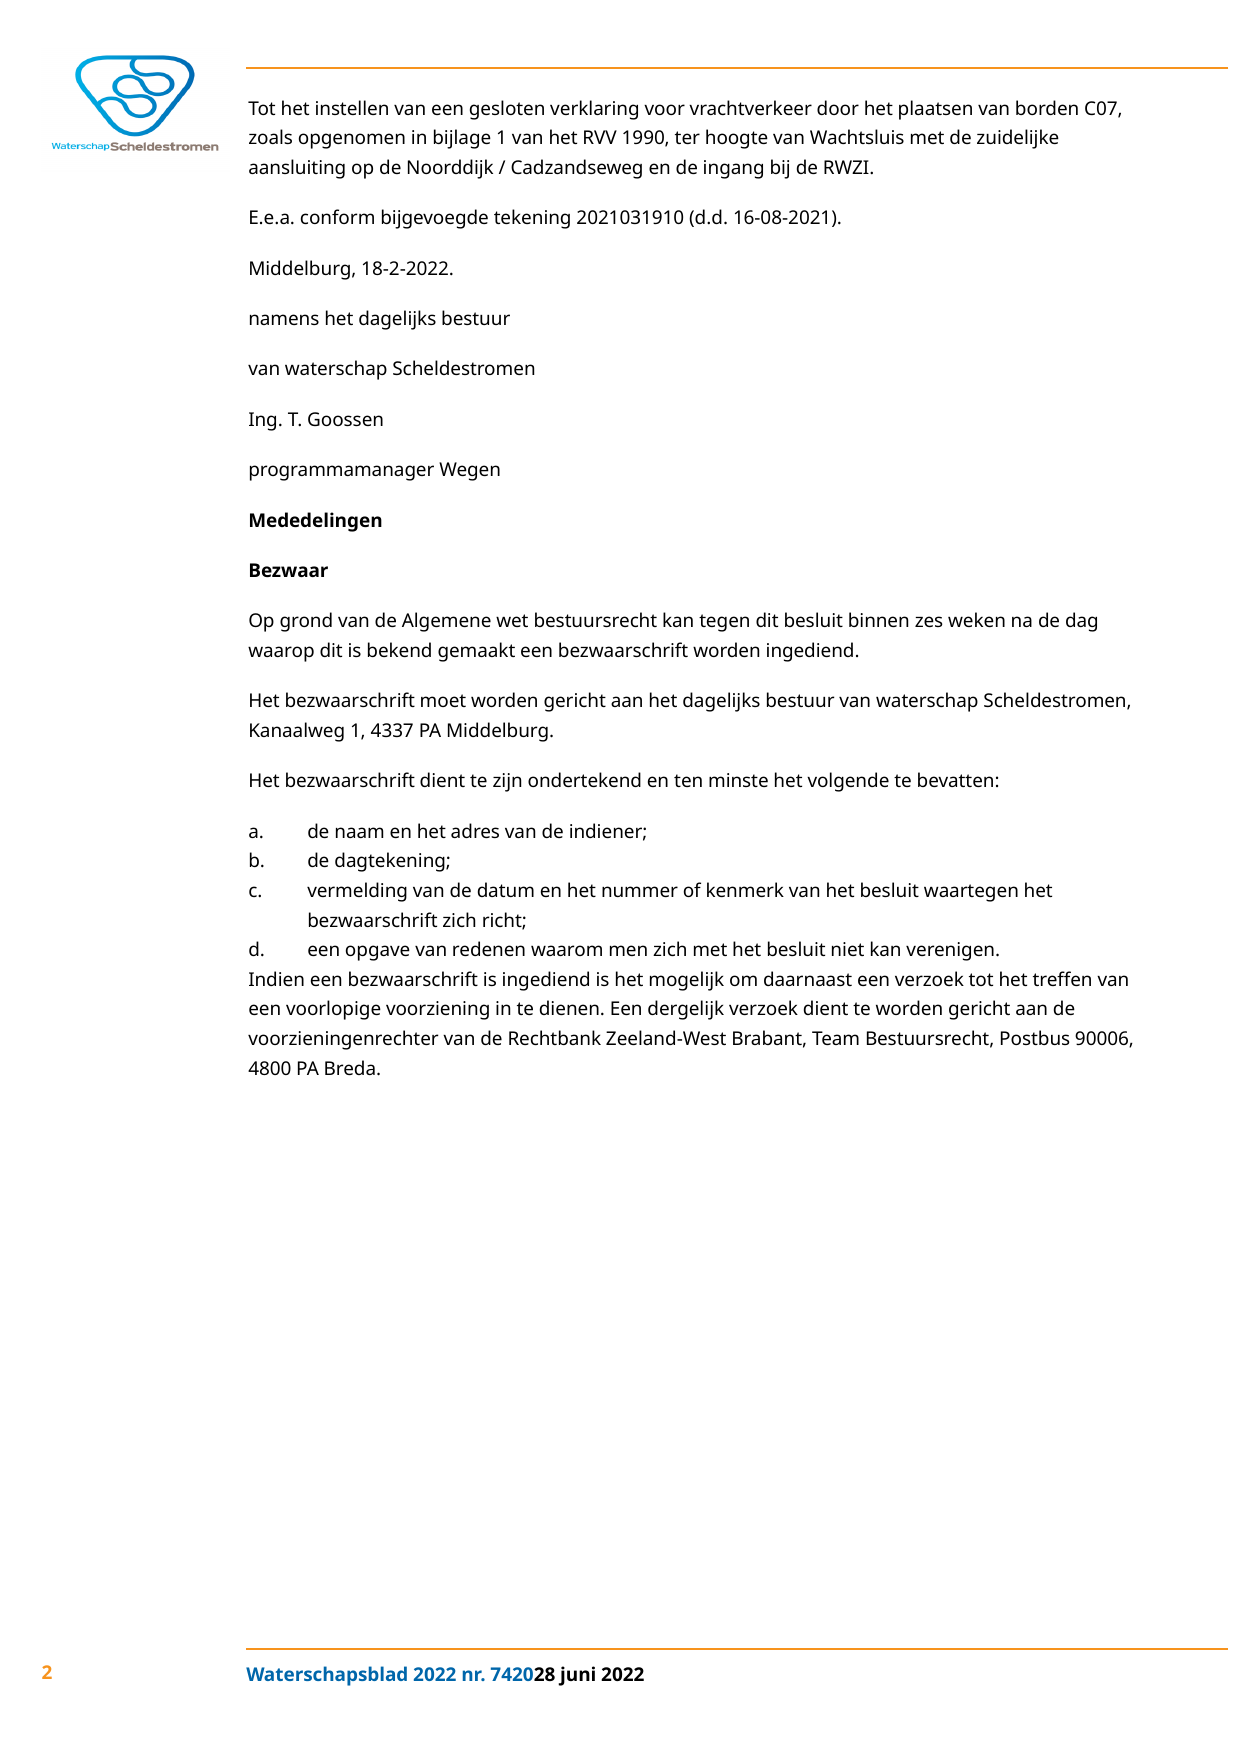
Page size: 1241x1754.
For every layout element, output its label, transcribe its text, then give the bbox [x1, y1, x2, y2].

text Indien een bezwaarschrift is ingediend is het mogelijk om daarnaast een verzoek tot het treffen van een voorlopige voorziening in te dienen. Een dergelijk verzoek dient te worden gericht aan de voorzieningenrechter van de Rechtbank Zeeland-West Brabant, Team Bestuursrecht, Postbus 90006, 4800 PA Breda. [248, 966, 1152, 1081]
list de dagtekening; [248, 848, 1152, 873]
list een opgave van redenen waarom men zich met het besluit niet kan verenigen. [248, 936, 1152, 962]
text Het bezwaarschrift moet worden gericht aan het dagelijks bestuur van waterschap Scheldestromen, Kanaalweg 1, 4337 PA Middelburg. [248, 688, 1152, 743]
text Mededelingen [248, 507, 1152, 533]
text E.e.a. conform bijgevoegde tekening 2021031910 (d.d. 16-08-2021). [248, 204, 1152, 230]
text Middelburg, 18-2-2022. [248, 255, 1152, 281]
list de naam en het adres van de indiener; [248, 818, 1152, 844]
text Ing. T. Goossen [248, 406, 1152, 432]
text Het bezwaarschrift dient te zijn ondertekend en ten minste het volgende te bevatten: [248, 768, 1152, 793]
text programmamanager Wegen [248, 456, 1152, 482]
text van waterschap Scheldestromen [248, 356, 1152, 381]
text Bezwaar [248, 557, 1152, 583]
text namens het dagelijks bestuur [248, 305, 1152, 331]
text Tot het instellen van een gesloten verklaring voor vrachtverkeer door het plaatsen van borden C07, zoals opgenomen in bijlage 1 van het RVV 1990, ter hoogte van Wachtsluis met de zuidelijke aansluiting op de Noorddijk / Cadzandseweg en de ingang bij de RWZI. [248, 95, 1152, 180]
list vermelding van de datum en het nummer of kenmerk van het besluit waartegen het bezwaarschrift zich richt; [248, 877, 1152, 933]
text Op grond van de Algemene wet bestuursrecht kan tegen dit besluit binnen zes weken na de dag waarop dit is bekend gemaakt een bezwaarschrift worden ingediend. [248, 608, 1152, 663]
picture [41, 47, 231, 172]
